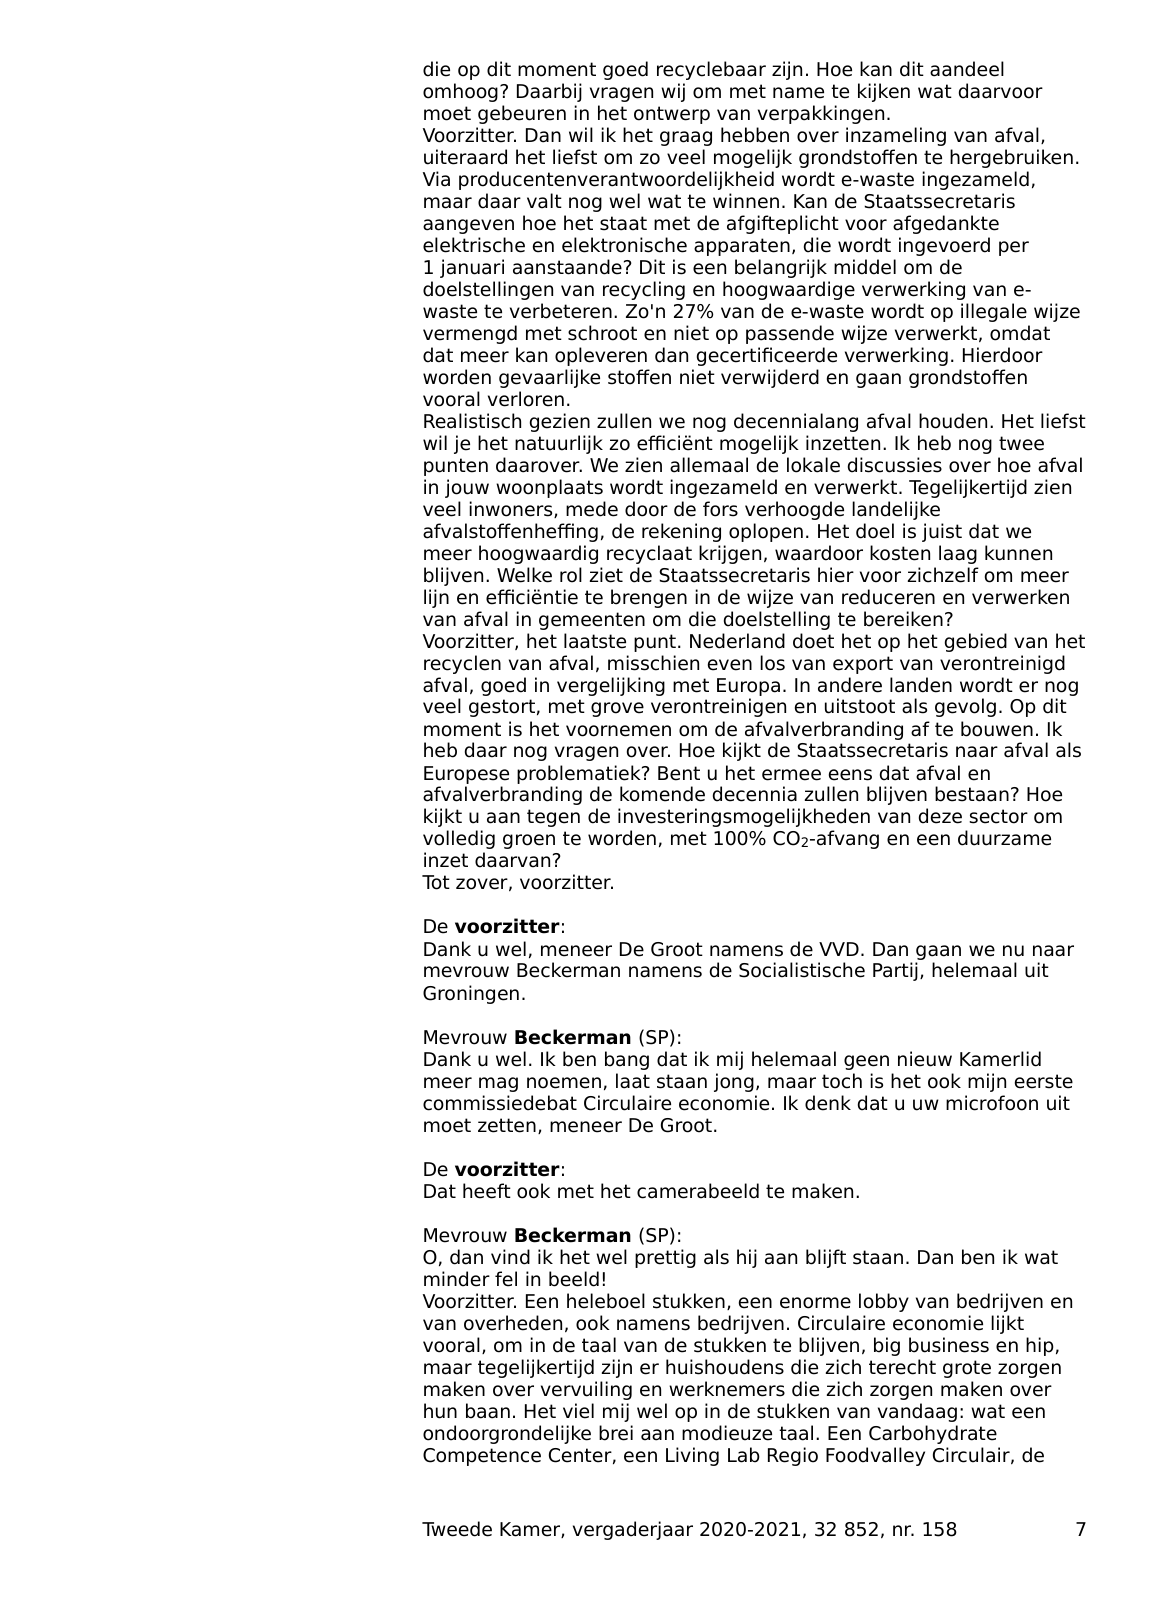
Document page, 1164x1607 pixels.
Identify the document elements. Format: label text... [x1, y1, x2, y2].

text Voorzitter. Een heleboel stukken, een enorme lobby van bedrijven en van overheden, ook namens bedrijven. Circulaire economie lijkt vooral, om in de taal van de stukken te blijven, big business en hip, maar tegelijkertijd zijn er huishoudens die zich terecht grote zorgen maken over vervuiling en werknemers die zich zorgen maken over hun baan. Het viel mij wel op in de stukken van vandaag: wat een ondoorgrondelijke brei aan modieuze taal. Een Carbohydrate Competence Center, een Living Lab Regio Foodvalley Circulair, de [422, 1291, 1087, 1467]
text Voorzitter. Dan wil ik het graag hebben over inzameling van afval, uiteraard het liefst om zo veel mogelijk grondstoffen te hergebruiken. Via producentenverantwoordelijkheid wordt e-waste ingezameld, maar daar valt nog wel wat te winnen. Kan de Staatssecretaris aangeven hoe het staat met de afgifteplicht voor afgedankte elektrische en elektronische apparaten, die wordt ingevoerd per 1 januari aanstaande? Dit is een belangrijk middel om de doelstellingen van recycling en hoogwaardige verwerking van e-waste te verbeteren. Zo'n 27% van de e-waste wordt op illegale wijze vermengd met schroot en niet op passende wijze verwerkt, omdat dat meer kan opleveren dan gecertificeerde verwerking. Hierdoor worden gevaarlijke stoffen niet verwijderd en gaan grondstoffen vooral verloren. [422, 125, 1087, 411]
text De voorzitter: [422, 916, 1087, 938]
text De voorzitter: [422, 1159, 1087, 1181]
text Mevrouw Beckerman (SP): [422, 1027, 1087, 1048]
text Dat heeft ook met het camerabeeld te maken. [422, 1181, 1087, 1203]
text Mevrouw Beckerman (SP): [422, 1225, 1087, 1247]
text O, dan vind ik het wel prettig als hij aan blijft staan. Dan ben ik wat minder fel in beeld! [422, 1247, 1087, 1291]
text Tot zover, voorzitter. [422, 872, 1087, 894]
text Dank u wel, meneer De Groot namens de VVD. Dan gaan we nu naar mevrouw Beckerman namens de Socialistische Partij, helemaal uit Groningen. [422, 938, 1087, 1004]
text Realistisch gezien zullen we nog decennialang afval houden. Het liefst wil je het natuurlijk zo efficiënt mogelijk inzetten. Ik heb nog twee punten daarover. We zien allemaal de lokale discussies over hoe afval in jouw woonplaats wordt ingezameld en verwerkt. Tegelijkertijd zien veel inwoners, mede door de fors verhoogde landelijke afvalstoffenheffing, de rekening oplopen. Het doel is juist dat we meer hoogwaardig recyclaat krijgen, waardoor kosten laag kunnen blijven. Welke rol ziet de Staatssecretaris hier voor zichzelf om meer lijn en efficiëntie te brengen in de wijze van reduceren en verwerken van afval in gemeenten om die doelstelling te bereiken? [422, 411, 1087, 631]
text die op dit moment goed recyclebaar zijn. Hoe kan dit aandeel omhoog? Daarbij vragen wij om met name te kijken wat daarvoor moet gebeuren in het ontwerp van verpakkingen. [422, 59, 1087, 125]
text Dank u wel. Ik ben bang dat ik mij helemaal geen nieuw Kamerlid meer mag noemen, laat staan jong, maar toch is het ook mijn eerste commissiedebat Circulaire economie. Ik denk dat u uw microfoon uit moet zetten, meneer De Groot. [422, 1048, 1087, 1136]
text Voorzitter, het laatste punt. Nederland doet het op het gebied van het recyclen van afval, misschien even los van export van verontreinigd afval, goed in vergelijking met Europa. In andere landen wordt er nog veel gestort, met grove verontreinigen en uitstoot als gevolg. Op dit moment is het voornemen om de afvalverbranding af te bouwen. Ik heb daar nog vragen over. Hoe kijkt de Staatssecretaris naar afval als Europese problematiek? Bent u het ermee eens dat afval en afvalverbranding de komende decennia zullen blijven bestaan? Hoe kijkt u aan tegen de investeringsmogelijkheden van deze sector om volledig groen te worden, met 100% CO2-afvang en een duurzame inzet daarvan? [422, 631, 1087, 872]
